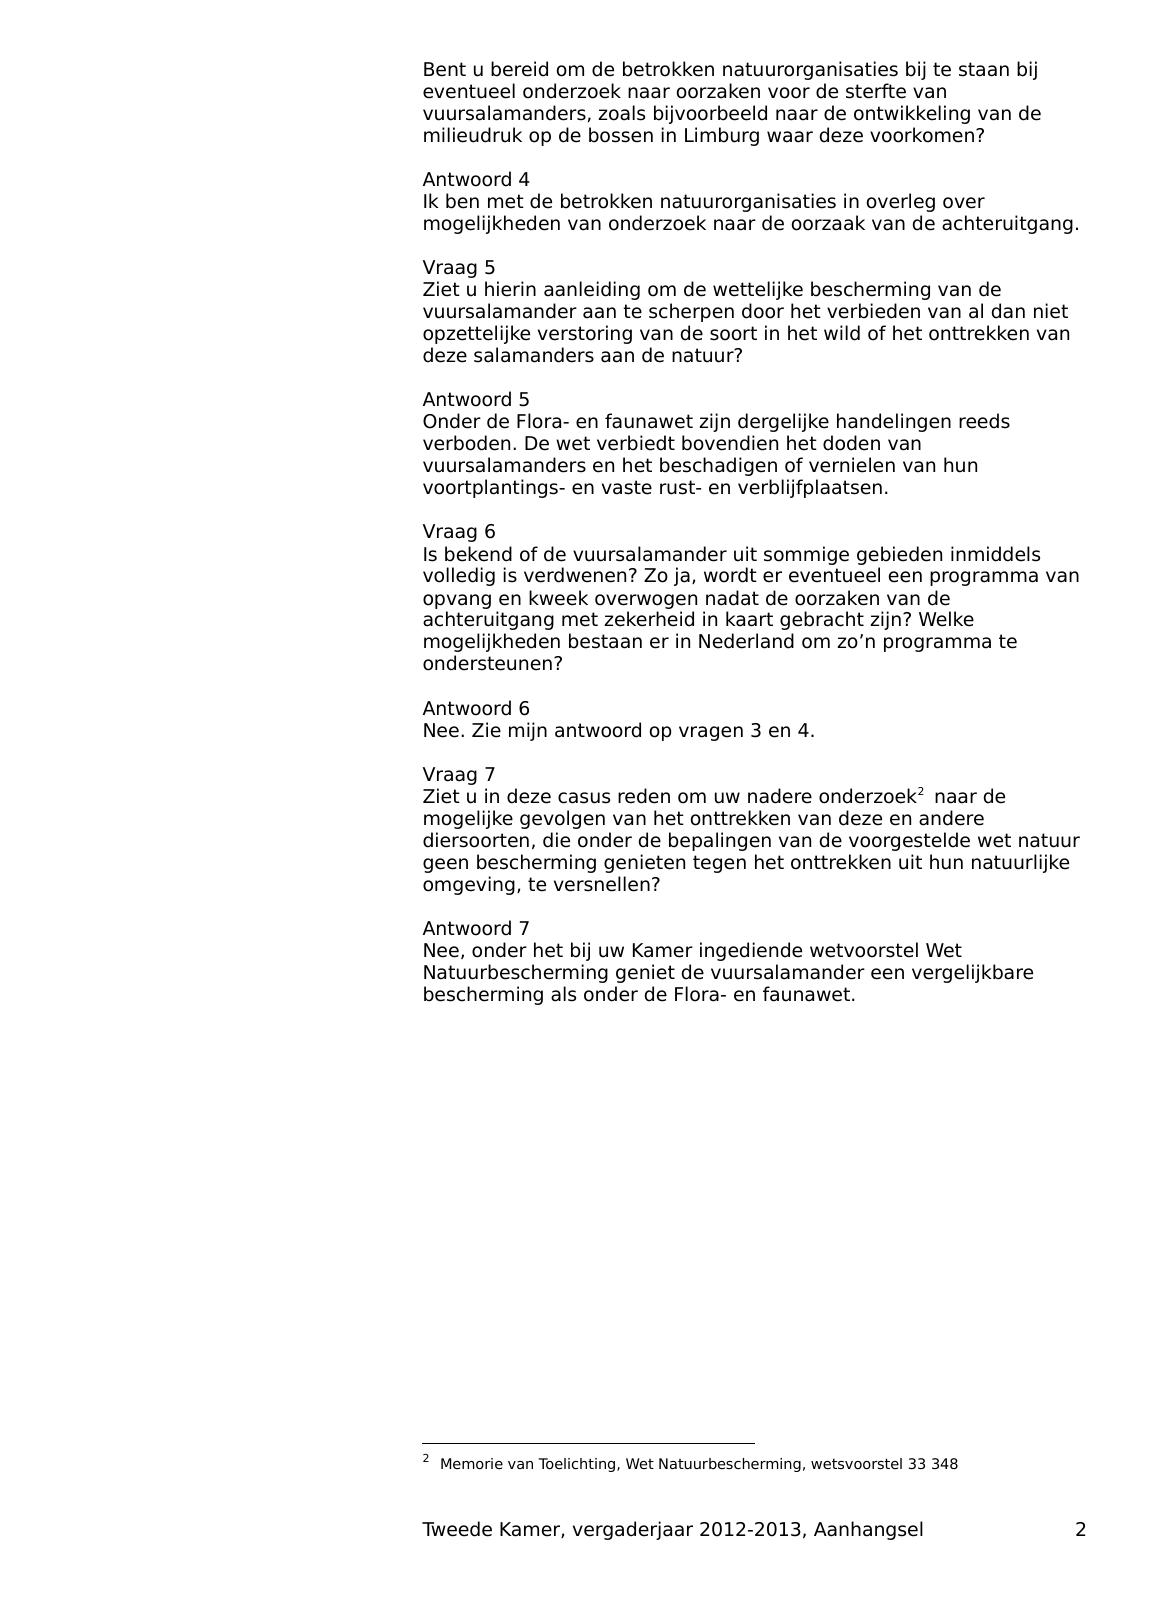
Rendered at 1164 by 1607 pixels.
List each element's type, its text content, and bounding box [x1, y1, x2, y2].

text Is bekend of de vuursalamander uit sommige gebieden inmiddels volledig is verdwenen? Zo ja, wordt er eventueel een programma van opvang en kweek overwogen nadat de oorzaken van de achteruitgang met zekerheid in kaart gebracht zijn? Welke mogelijkheden bestaan er in Nederland om zo’n programma te ondersteunen? [422, 543, 1087, 675]
text Vraag 6 [422, 521, 1087, 543]
text Ziet u hierin aanleiding om de wettelijke bescherming van de vuursalamander aan te scherpen door het verbieden van al dan niet opzettelijke verstoring van de soort in het wild of het onttrekken van deze salamanders aan de natuur? [422, 279, 1087, 367]
text Antwoord 6 [422, 697, 1087, 719]
text Antwoord 7 [422, 918, 1087, 940]
text Nee. Zie mijn antwoord op vragen 3 en 4. [422, 719, 1087, 741]
text Antwoord 4 [422, 169, 1087, 191]
text Ziet u in deze casus reden om uw nadere onderzoek naar de mogelijke gevolgen van het onttrekken van deze en andere diersoorten, die onder de bepalingen van de voorgestelde wet natuur geen bescherming genieten tegen het onttrekken uit hun natuurlijke omgeving, te versnellen? [422, 786, 1087, 896]
text Onder de Flora- en faunawet zijn dergelijke handelingen reeds verboden. De wet verbiedt bovendien het doden van vuursalamanders en het beschadigen of vernielen van hun voortplantings- en vaste rust- en verblijfplaatsen. [422, 411, 1087, 499]
text Memorie van Toelichting, Wet Natuurbescherming, wetsvoorstel 33 348 [422, 1452, 1087, 1474]
text Antwoord 5 [422, 389, 1087, 411]
text Bent u bereid om de betrokken natuurorganisaties bij te staan bij eventueel onderzoek naar oorzaken voor de sterfte van vuursalamanders, zoals bijvoorbeeld naar de ontwikkeling van de milieudruk op de bossen in Limburg waar deze voorkomen? [422, 59, 1087, 147]
text Ik ben met de betrokken natuurorganisaties in overleg over mogelijkheden van onderzoek naar de oorzaak van de achteruitgang. [422, 191, 1087, 235]
text Vraag 5 [422, 257, 1087, 279]
text Vraag 7 [422, 764, 1087, 786]
text Nee, onder het bij uw Kamer ingediende wetvoorstel Wet Natuurbescherming geniet de vuursalamander een vergelijkbare bescherming als onder de Flora- en faunawet. [422, 940, 1087, 1006]
